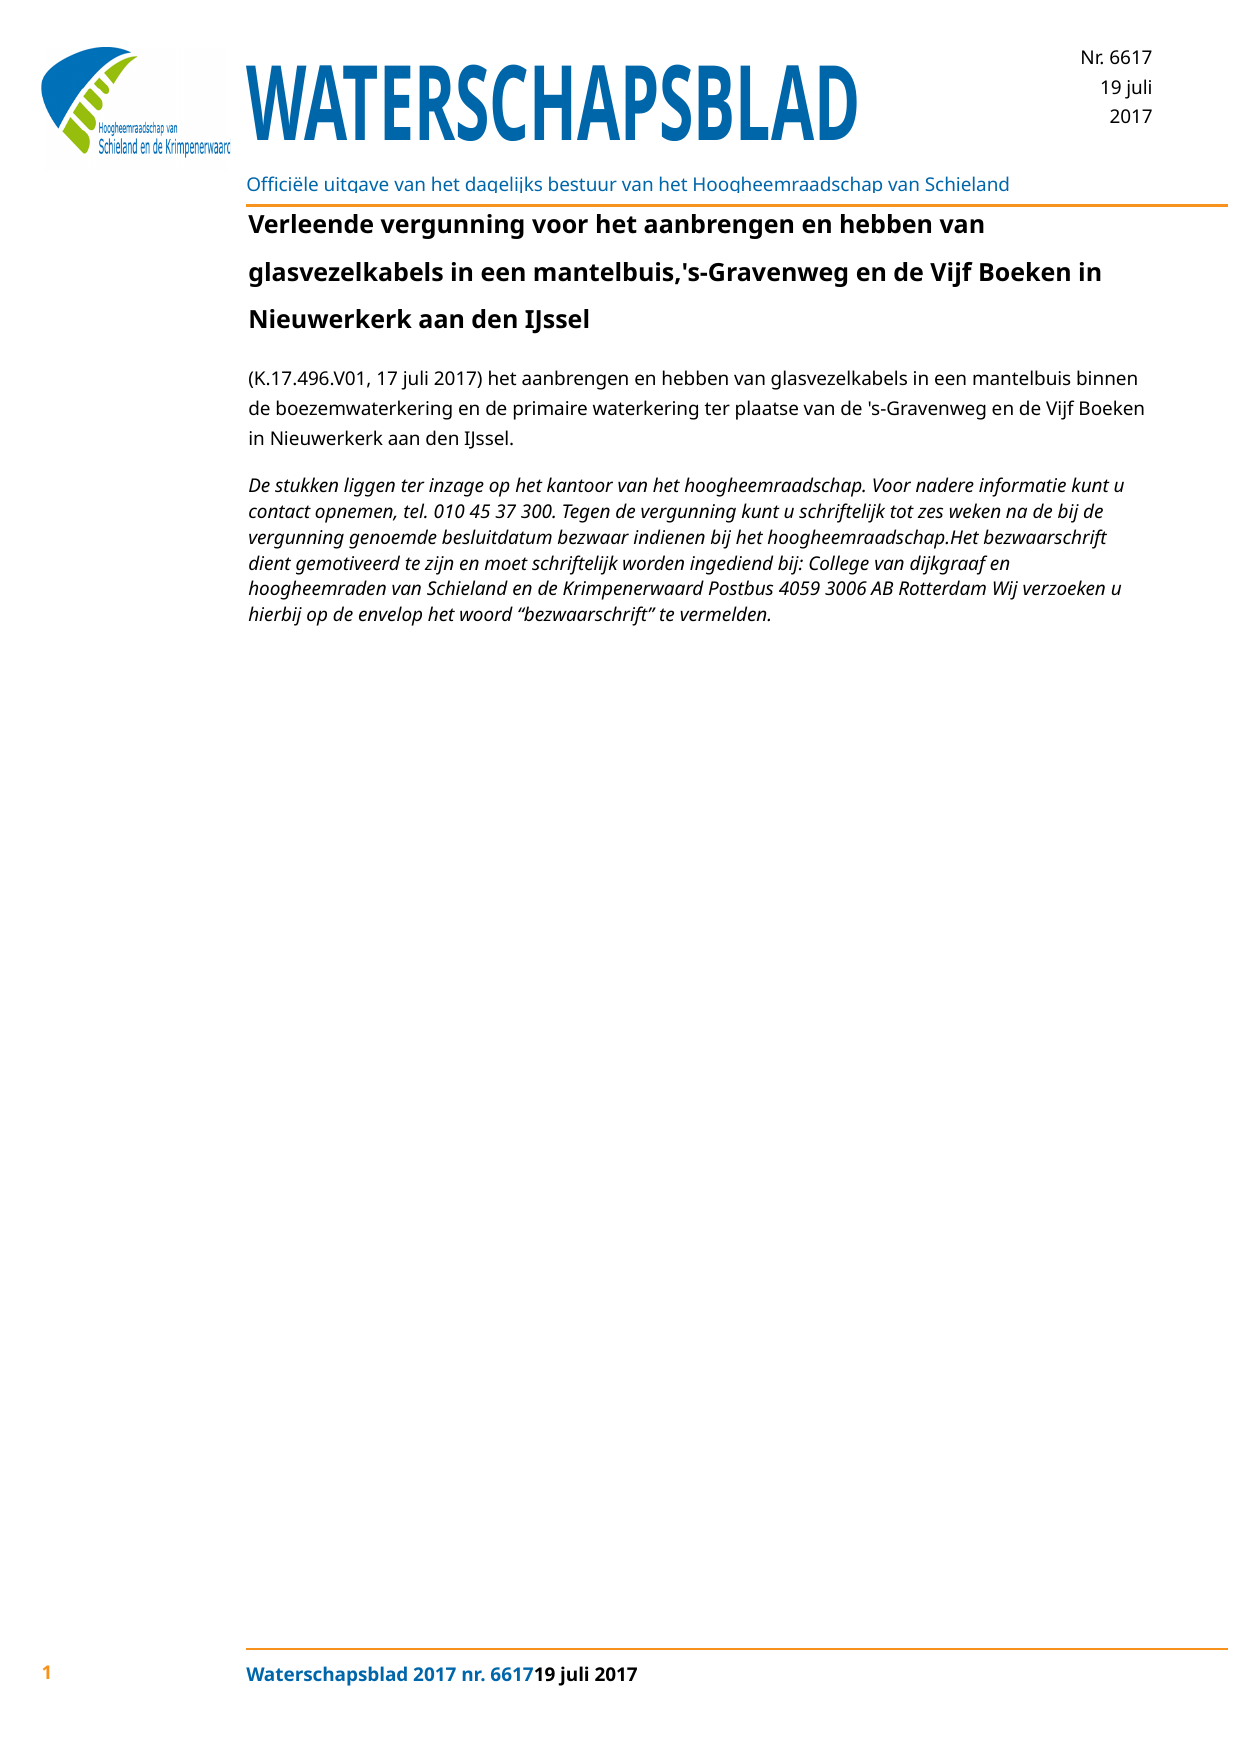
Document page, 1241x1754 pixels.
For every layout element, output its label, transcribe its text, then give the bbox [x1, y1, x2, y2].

text De stukken liggen ter inzage op het kantoor van het hoogheemraadschap. Voor nadere informatie kunt u contact opnemen, tel. 010 45 37 300. Tegen de vergunning kunt u schriftelijk tot zes weken na de bij de vergunning genoemde besluitdatum bezwaar indienen bij het hoogheemraadschap.Het bezwaarschrift dient gemotiveerd te zijn en moet schriftelijk worden ingediend bij: College van dijkgraaf en hoogheemraden van Schieland en de Krimpenerwaard Postbus 4059 3006 AB Rotterdam Wij verzoeken u hierbij op de envelop het woord “bezwaarschrift” te vermelden. [248, 472, 1152, 627]
text Verleende vergunning voor het aanbrengen en hebben van glasvezelkabels in een mantelbuis,'s-Gravenweg en de Vijf Boeken in Nieuwerkerk aan den IJssel [248, 207, 1152, 336]
picture [41, 47, 231, 172]
text (K.17.496.V01, 17 juli 2017) het aanbrengen en hebben van glasvezelkabels in een mantelbuis binnen de boezemwaterkering en de primaire waterkering ter plaatse van de 's-Gravenweg en de Vijf Boeken in Nieuwerkerk aan den IJssel. [248, 366, 1152, 450]
